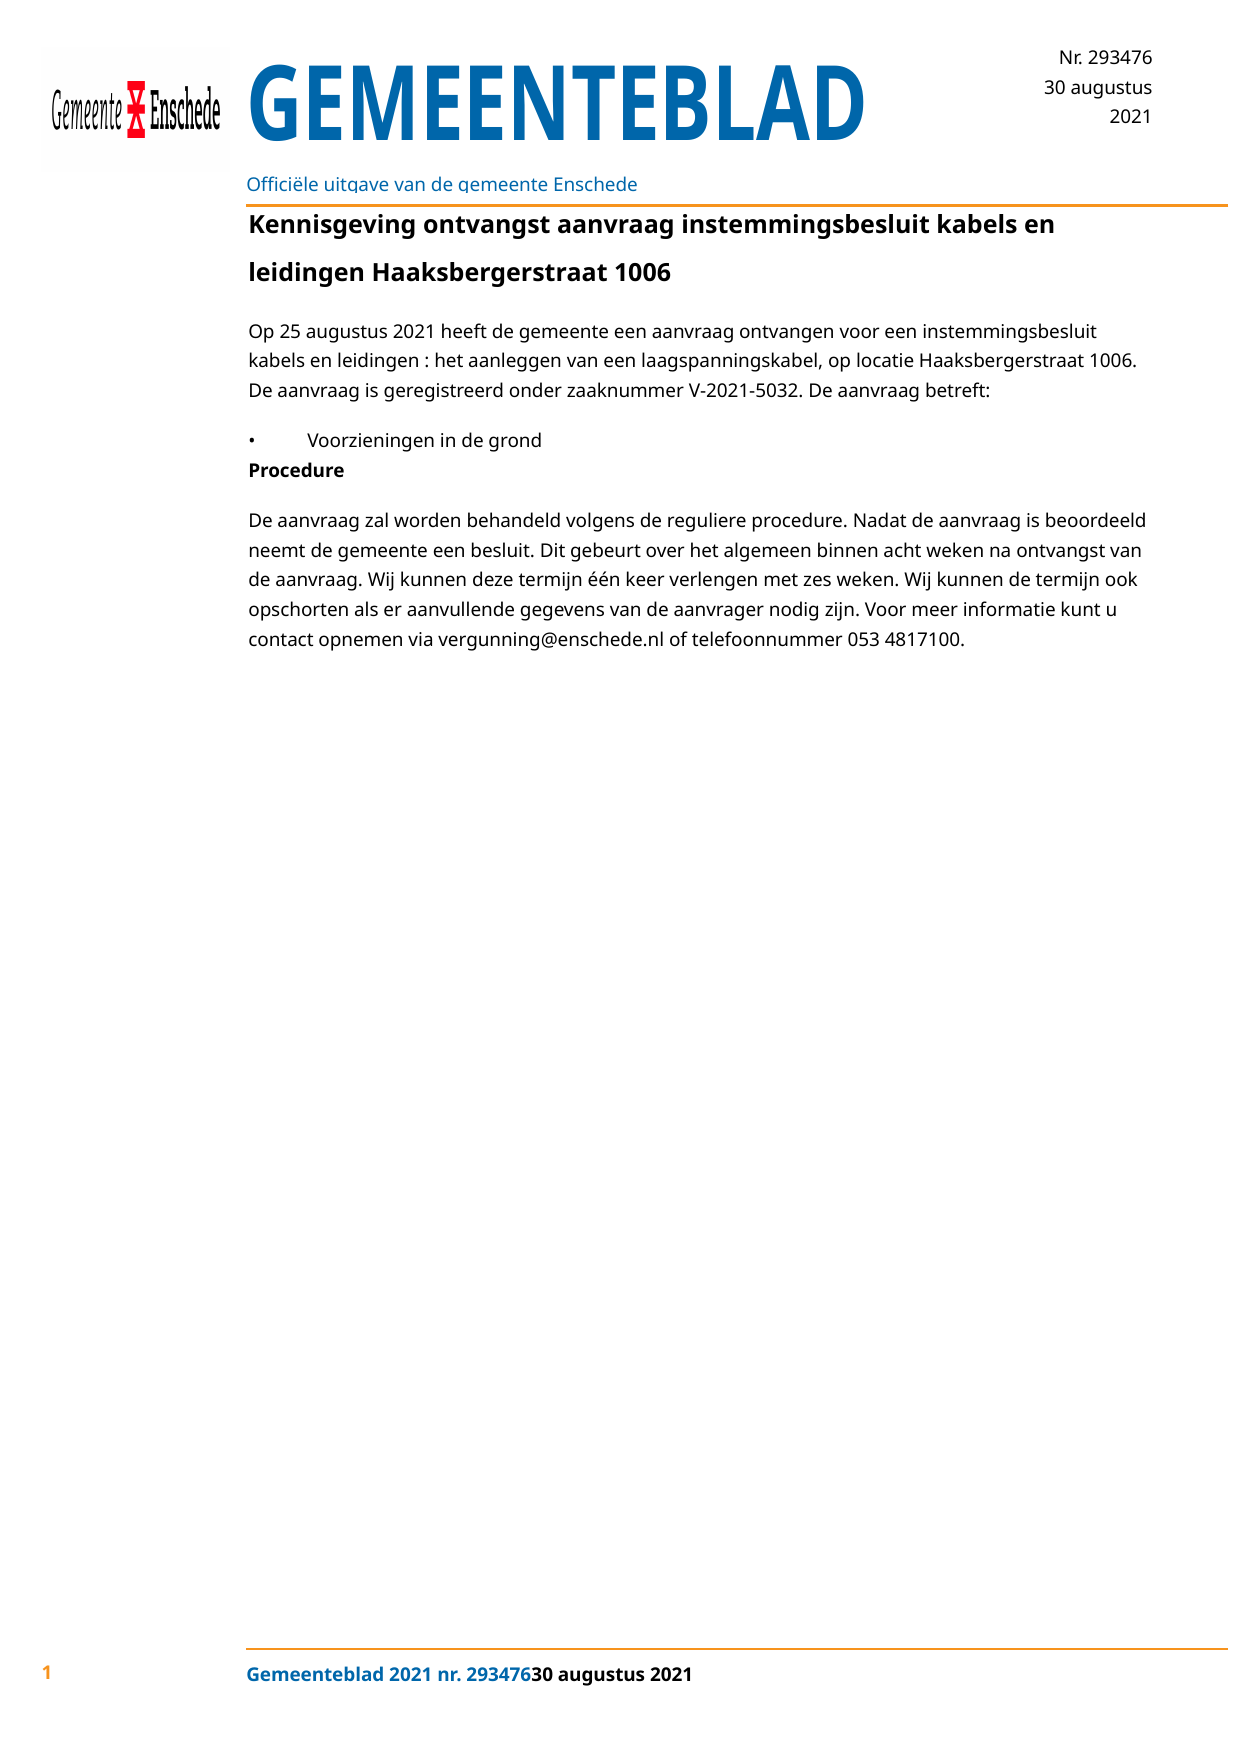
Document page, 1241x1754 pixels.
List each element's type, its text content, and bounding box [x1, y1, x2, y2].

text Op 25 augustus 2021 heeft de gemeente een aanvraag ontvangen voor een instemmingsbesluit kabels en leidingen : het aanleggen van een laagspanningskabel, op locatie Haaksbergerstraat 1006. De aanvraag is geregistreerd onder zaaknummer V-2021-5032. De aanvraag betreft: [248, 318, 1152, 403]
text De aanvraag zal worden behandeld volgens de reguliere procedure. Nadat de aanvraag is beoordeeld neemt de gemeente een besluit. Dit gebeurt over het algemeen binnen acht weken na ontvangst van de aanvraag. Wij kunnen deze termijn één keer verlengen met zes weken. Wij kunnen de termijn ook opschorten als er aanvullende gegevens van de aanvrager nodig zijn. Voor meer informatie kunt u contact opnemen via vergunning@enschede.nl of telefoonnummer 053 4817100. [248, 507, 1152, 652]
text Kennisgeving ontvangst aanvraag instemmingsbesluit kabels en leidingen Haaksbergerstraat 1006 [248, 207, 1152, 288]
text Procedure [248, 457, 1152, 483]
list Voorzieningen in de grond [248, 427, 1152, 453]
picture [41, 47, 231, 172]
